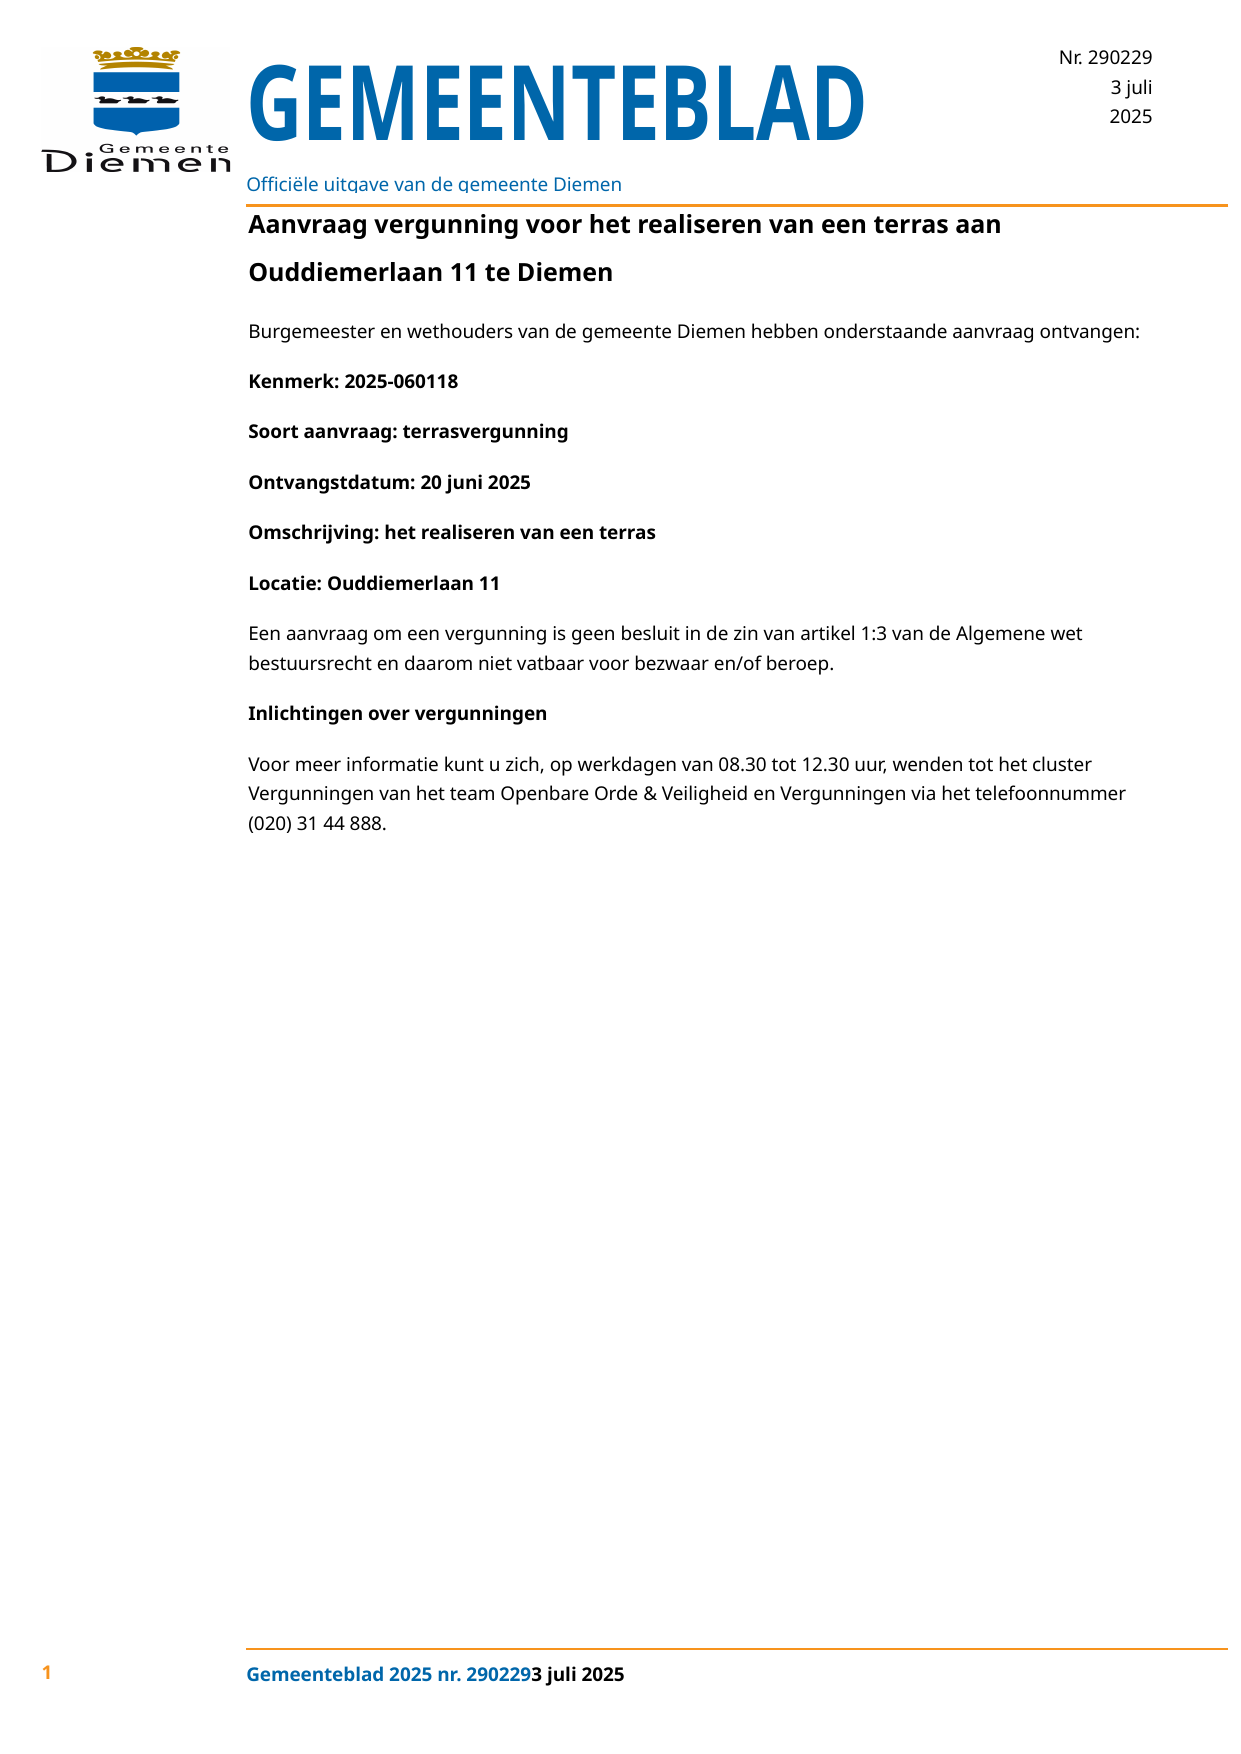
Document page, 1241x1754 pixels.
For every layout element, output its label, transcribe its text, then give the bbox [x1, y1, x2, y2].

text Kenmerk: 2025-060118 [248, 368, 1152, 394]
text Ontvangstdatum: 20 juni 2025 [248, 469, 1152, 495]
text Soort aanvraag: terrasvergunning [248, 419, 1152, 444]
text Locatie: Ouddiemerlaan 11 [248, 570, 1152, 596]
text Een aanvraag om een vergunning is geen besluit in de zin van artikel 1:3 van de Algemene wet bestuursrecht en daarom niet vatbaar voor bezwaar en/of beroep. [248, 620, 1152, 676]
text Burgemeester en wethouders van de gemeente Diemen hebben onderstaande aanvraag ontvangen: [248, 318, 1152, 344]
text Voor meer informatie kunt u zich, op werkdagen van 08.30 tot 12.30 uur, wenden tot het cluster Vergunningen van het team Openbare Orde & Veiligheid en Vergunningen via het telefoonnummer (020) 31 44 888. [248, 751, 1152, 836]
text Inlichtingen over vergunningen [248, 700, 1152, 726]
picture [41, 47, 231, 172]
text Aanvraag vergunning voor het realiseren van een terras aan Ouddiemerlaan 11 te Diemen [248, 207, 1152, 288]
text Omschrijving: het realiseren van een terras [248, 519, 1152, 545]
